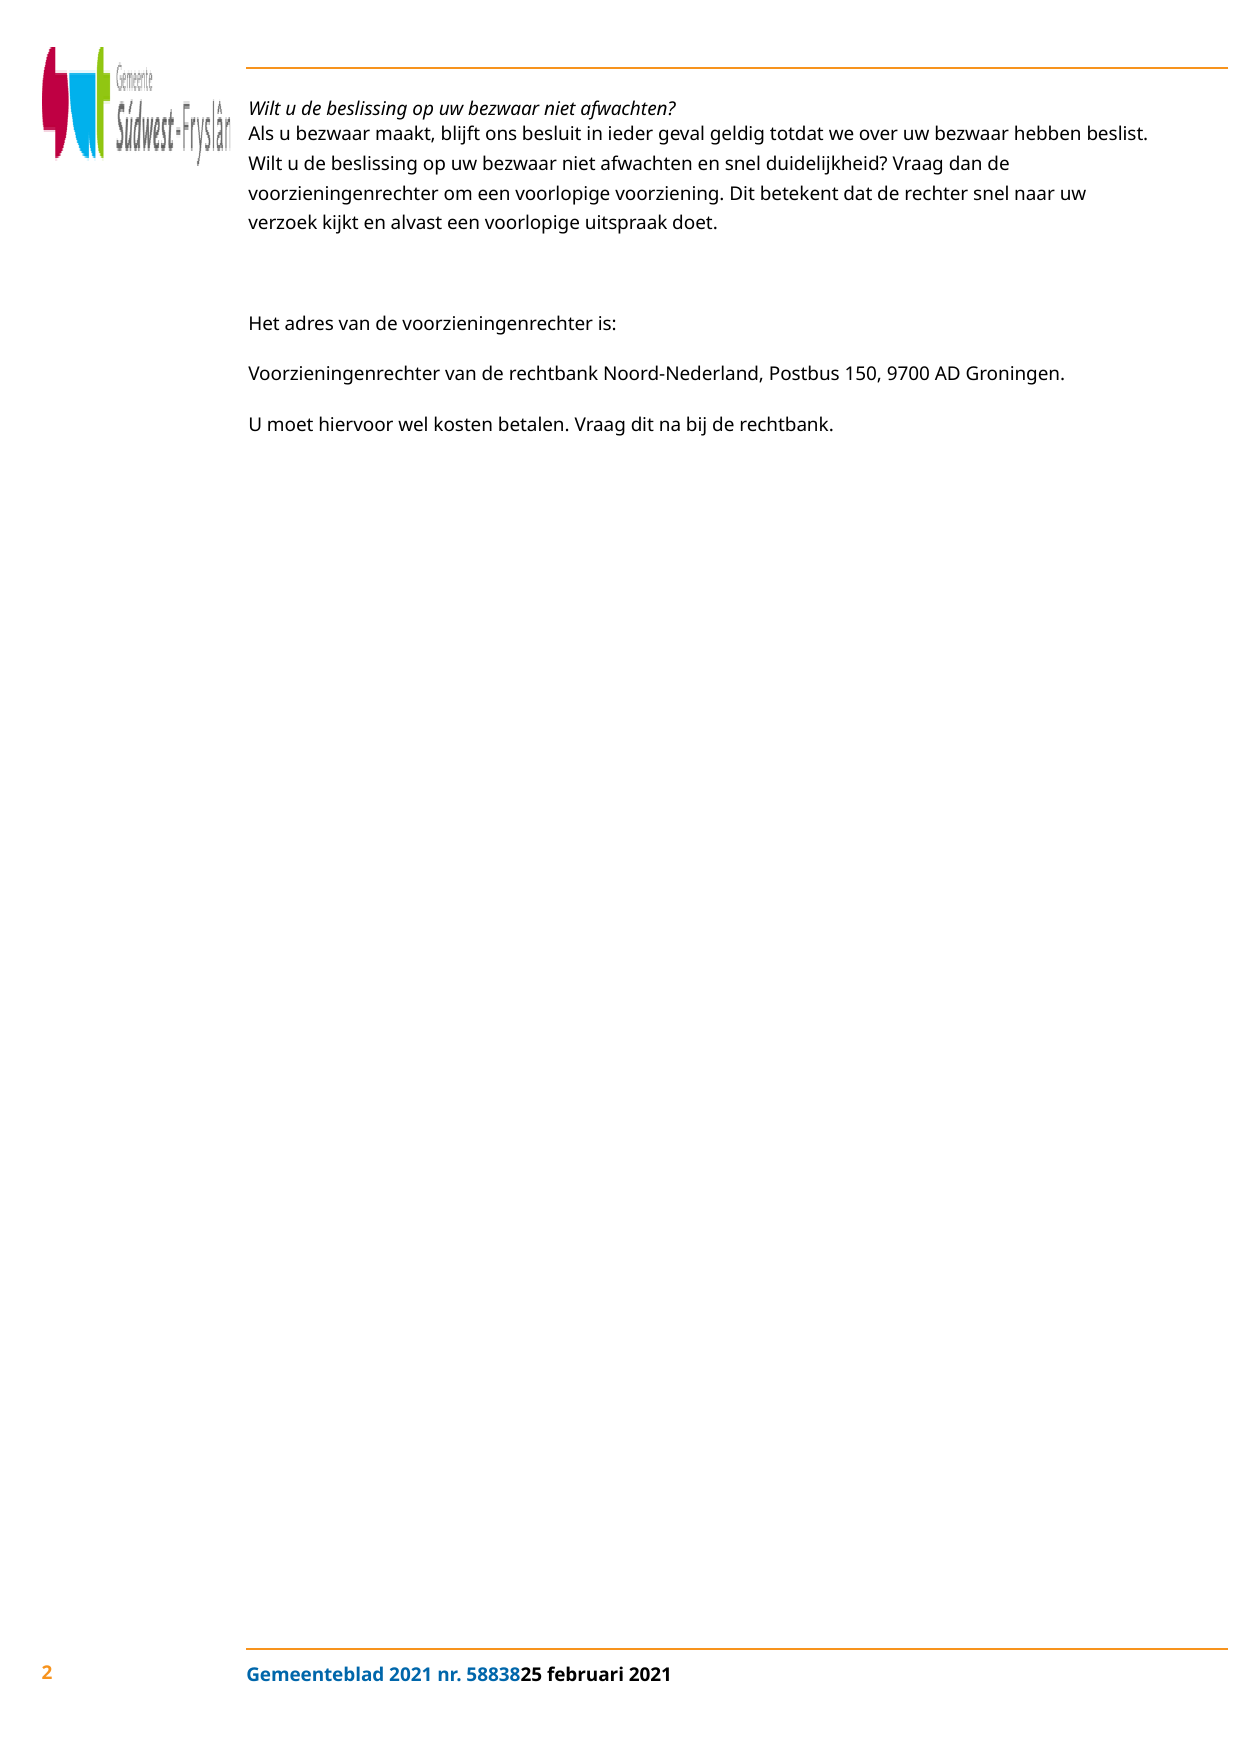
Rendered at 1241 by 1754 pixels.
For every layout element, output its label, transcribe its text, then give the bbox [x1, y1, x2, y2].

picture [41, 47, 231, 172]
text U moet hiervoor wel kosten betalen. Vraag dit na bij de rechtbank. [248, 411, 1152, 437]
text Het adres van de voorzieningenrechter is: [248, 310, 1152, 336]
text Wilt u de beslissing op uw bezwaar niet afwachten? [248, 95, 1152, 121]
text Voorzieningenrechter van de rechtbank Noord-Nederland, Postbus 150, 9700 AD Groningen. [248, 361, 1152, 386]
text Als u bezwaar maakt, blijft ons besluit in ieder geval geldig totdat we over uw bezwaar hebben beslist. Wilt u de beslissing op uw bezwaar niet afwachten en snel duidelijkheid? Vraag dan de voorzieningenrechter om een voorlopige voorziening. Dit betekent dat de rechter snel naar uw verzoek kijkt en alvast een voorlopige uitspraak doet. [248, 121, 1152, 235]
